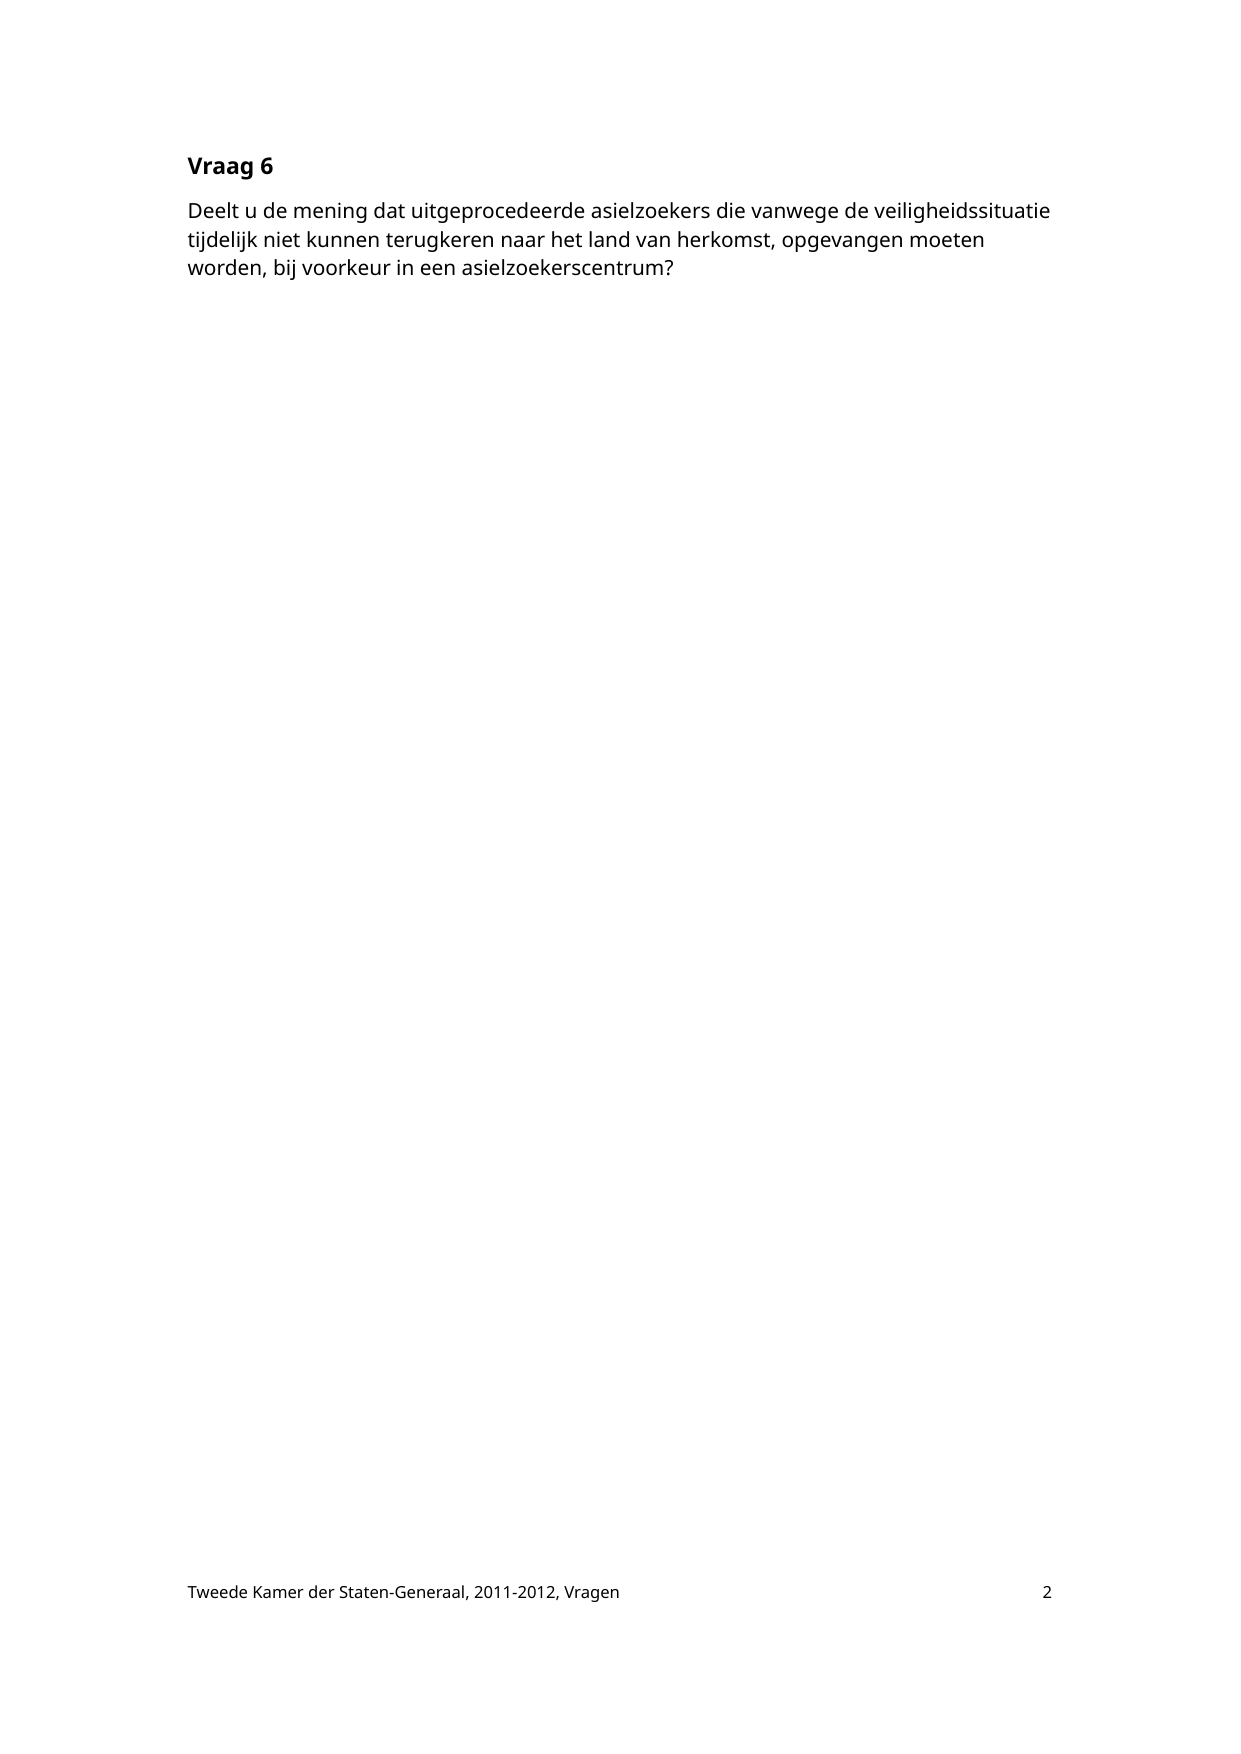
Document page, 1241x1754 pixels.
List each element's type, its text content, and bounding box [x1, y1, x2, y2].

text Deelt u de mening dat uitgeprocedeerde asielzoekers die vanwege de veiligheidssituatie tijdelijk niet kunnen terugkeren naar het land van herkomst, opgevangen moeten worden, bij voorkeur in een asielzoekerscentrum? [187, 196, 1053, 282]
subtitle Vraag 6 [187, 150, 1053, 181]
